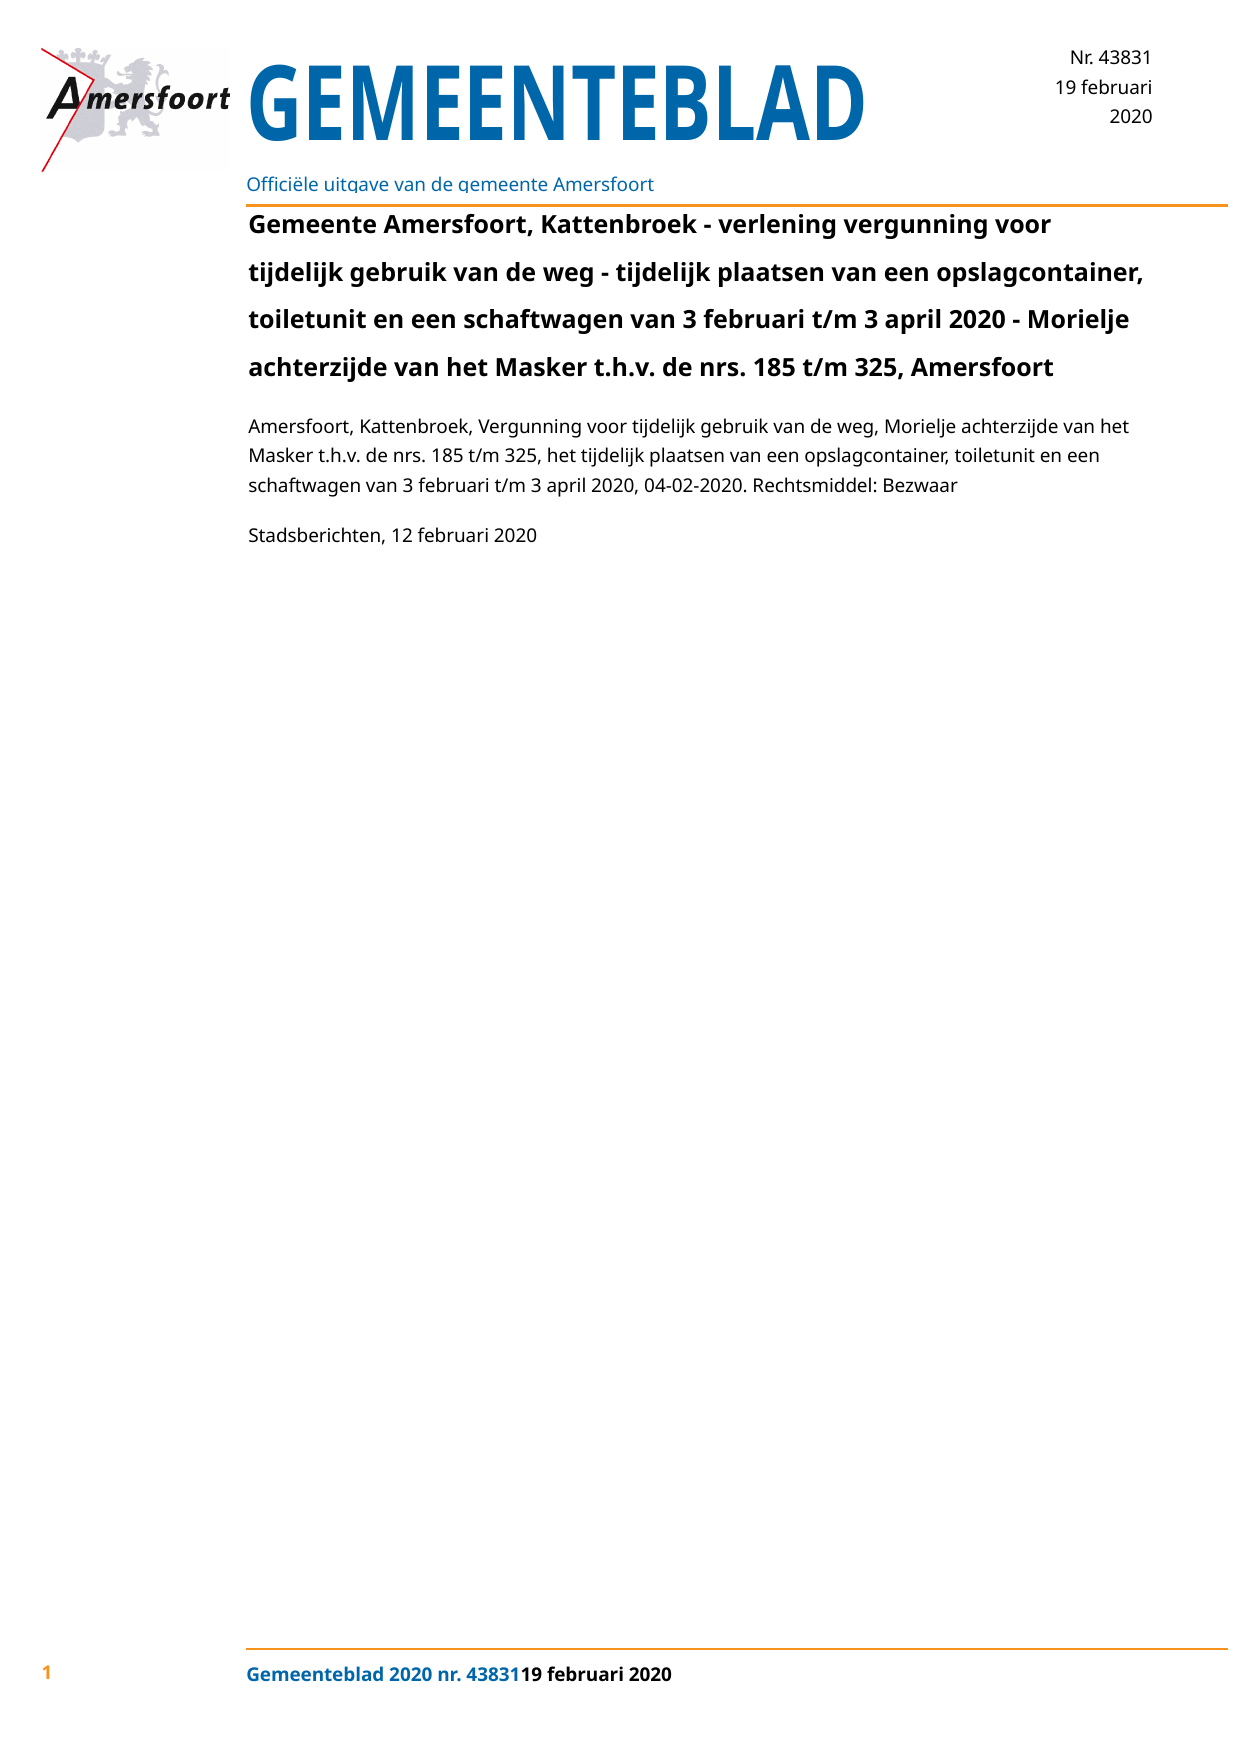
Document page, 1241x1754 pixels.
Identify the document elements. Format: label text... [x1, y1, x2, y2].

picture [41, 47, 231, 172]
text Stadsberichten, 12 februari 2020 [248, 523, 1152, 548]
text Amersfoort, Kattenbroek, Vergunning voor tijdelijk gebruik van de weg, Morielje achterzijde van het Masker t.h.v. de nrs. 185 t/m 325, het tijdelijk plaatsen van een opslagcontainer, toiletunit en een schaftwagen van 3 februari t/m 3 april 2020, 04-02-2020. Rechtsmiddel: Bezwaar [248, 413, 1152, 498]
text Gemeente Amersfoort, Kattenbroek - verlening vergunning voor tijdelijk gebruik van de weg - tijdelijk plaatsen van een opslagcontainer, toiletunit en een schaftwagen van 3 februari t/m 3 april 2020 - Morielje achterzijde van het Masker t.h.v. de nrs. 185 t/m 325, Amersfoort [248, 207, 1152, 384]
